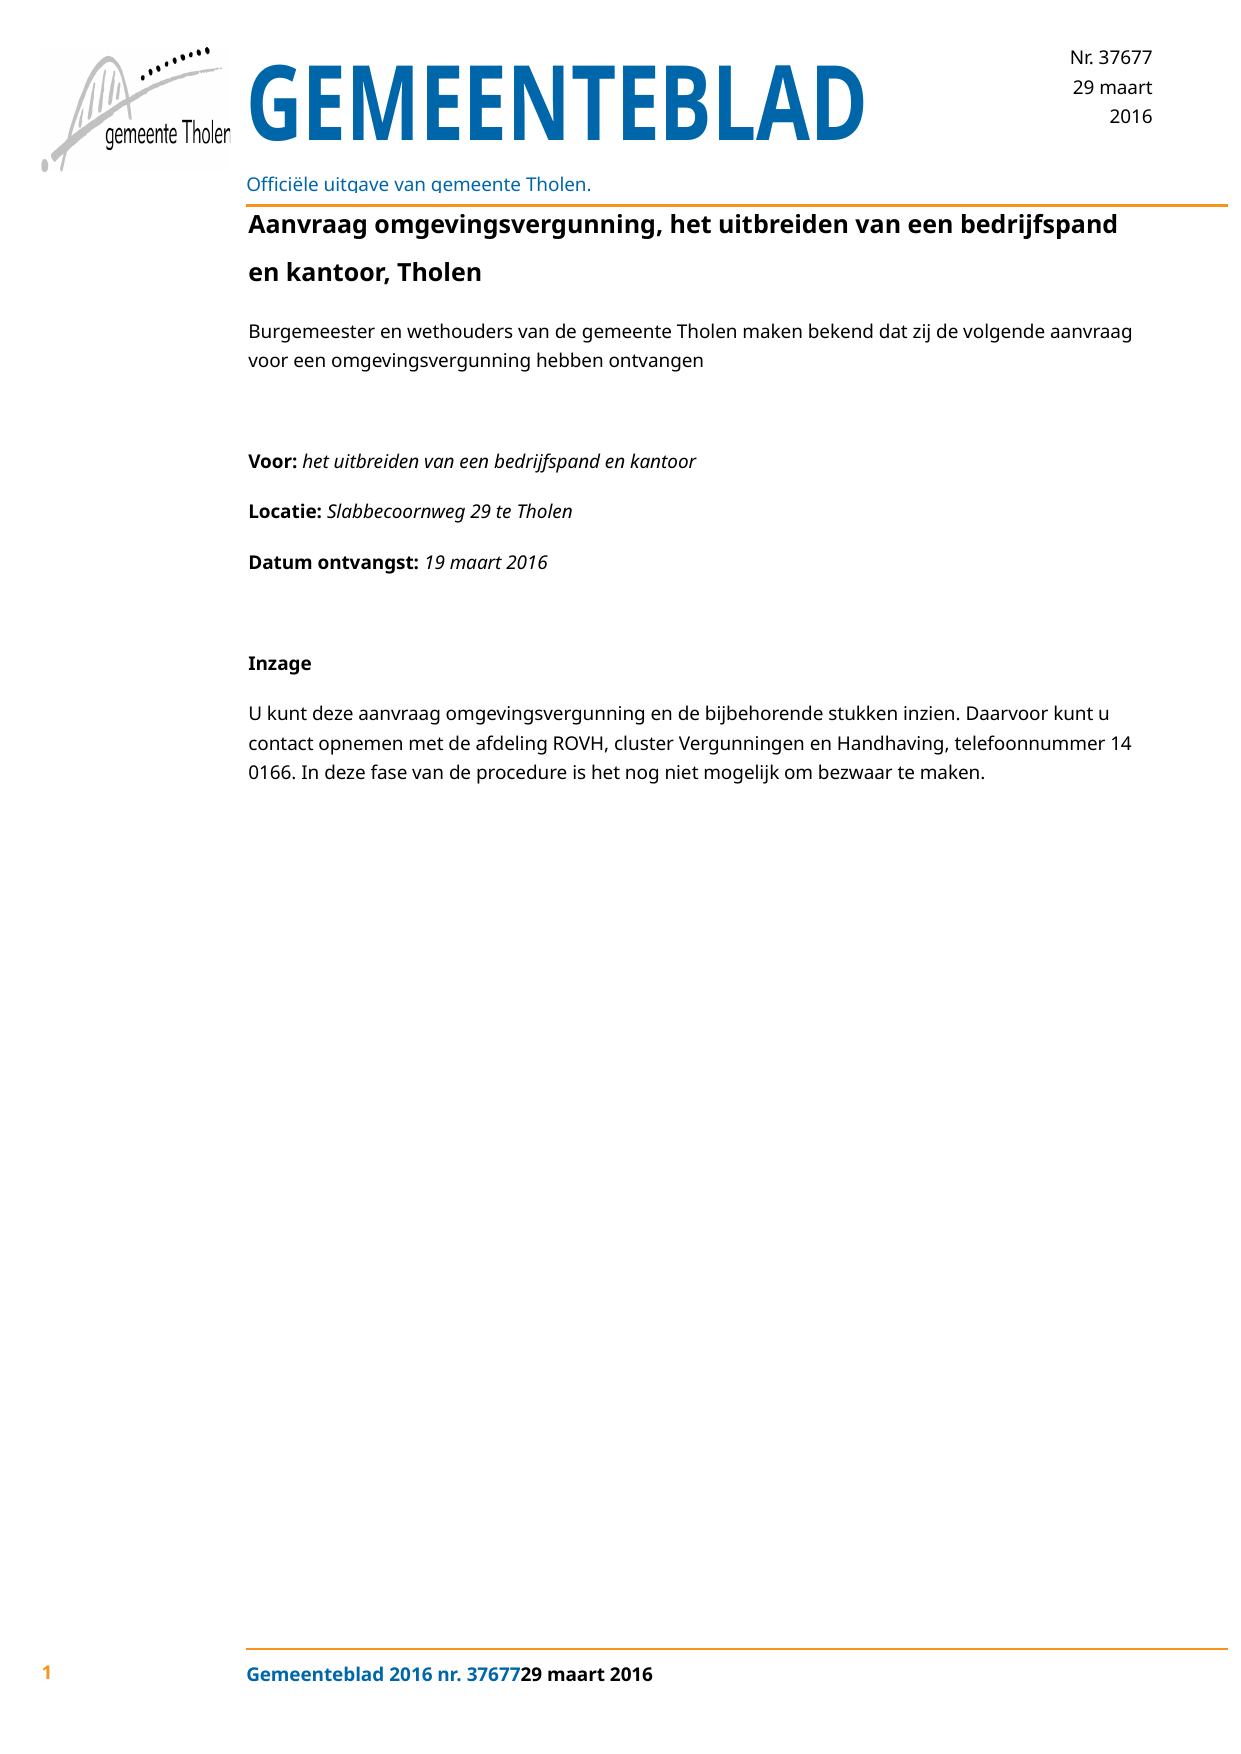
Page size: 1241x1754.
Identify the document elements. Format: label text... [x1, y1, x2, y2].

text Voor: het uitbreiden van een bedrijfspand en kantoor [248, 448, 1152, 474]
text Burgemeester en wethouders van de gemeente Tholen maken bekend dat zij de volgende aanvraag voor een omgevingsvergunning hebben ontvangen [248, 318, 1152, 373]
picture [41, 47, 231, 172]
text Datum ontvangst: 19 maart 2016 [248, 549, 1152, 575]
text Inzage [248, 650, 1152, 676]
text Aanvraag omgevingsvergunning, het uitbreiden van een bedrijfspand en kantoor, Tholen [248, 207, 1152, 288]
text Locatie: Slabbecoornweg 29 te Tholen [248, 499, 1152, 524]
text U kunt deze aanvraag omgevingsvergunning en de bijbehorende stukken inzien. Daarvoor kunt u contact opnemen met de afdeling ROVH, cluster Vergunningen en Handhaving, telefoonnummer 14 0166. In deze fase van de procedure is het nog niet mogelijk om bezwaar te maken. [248, 700, 1152, 785]
